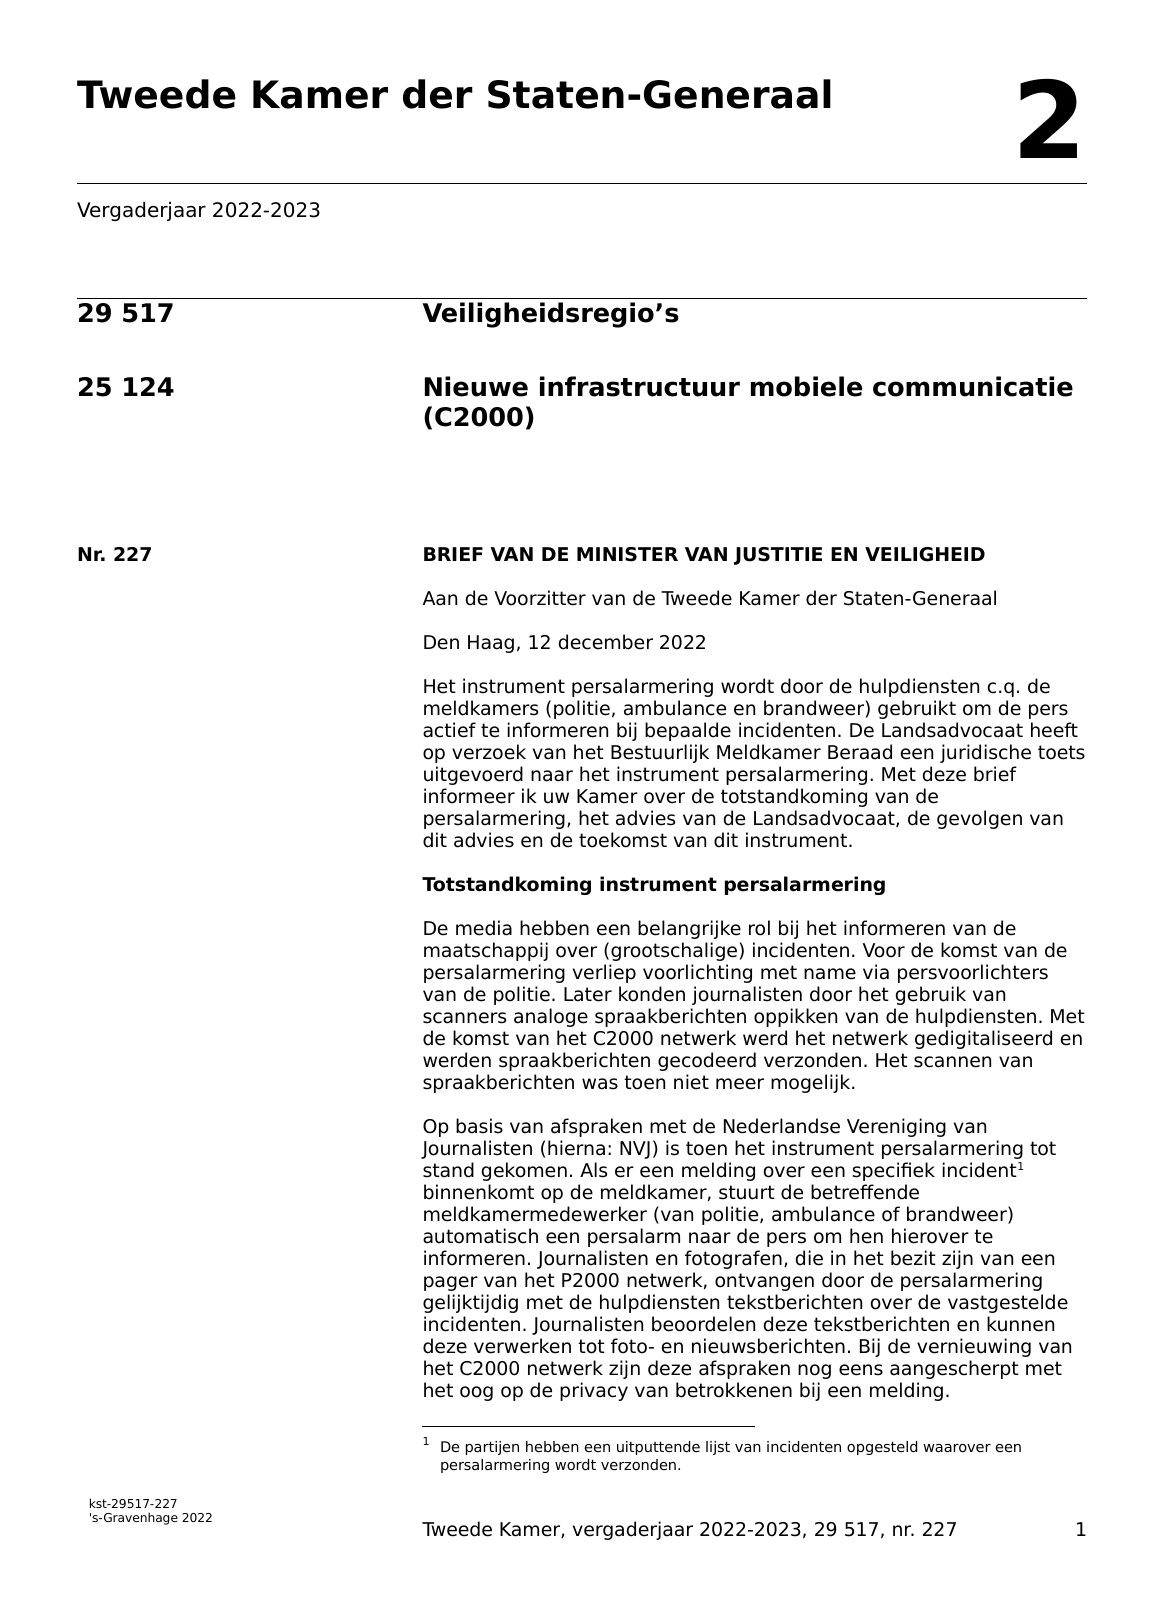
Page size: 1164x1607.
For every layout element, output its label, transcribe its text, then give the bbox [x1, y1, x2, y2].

table_header 2 [886, 59, 1087, 183]
text 's-Gravenhage 2022 [88, 1511, 323, 1525]
text Op basis van afspraken met de Nederlandse Vereniging van Journalisten (hierna: NVJ) is toen het instrument persalarmering tot stand gekomen. Als er een melding over een specifiek incident binnenkomt op de meldkamer, stuurt de betreffende meldkamermedewerker (van politie, ambulance of brandweer) automatisch een persalarm naar de pers om hen hierover te informeren. Journalisten en fotografen, die in het bezit zijn van een pager van het P2000 netwerk, ontvangen door de persalarmering gelijktijdig met de hulpdiensten tekstberichten over de vastgestelde incidenten. Journalisten beoordelen deze tekstberichten en kunnen deze verwerken tot foto- en nieuwsberichten. Bij de vernieuwing van het C2000 netwerk zijn deze afspraken nog eens aangescherpt met het oog op de privacy van betrokkenen bij een melding. [422, 1116, 1087, 1402]
text Aan de Voorzitter van de Tweede Kamer der Staten-Generaal [422, 588, 1087, 609]
text Het instrument persalarmering wordt door de hulpdiensten c.q. de meldkamers (politie, ambulance en brandweer) gebruikt om de pers actief te informeren bij bepaalde incidenten. De Landsadvocaat heeft op verzoek van het Bestuurlijk Meldkamer Beraad een juridische toets uitgevoerd naar het instrument persalarmering. Met deze brief informeer ik uw Kamer over de totstandkoming van de persalarmering, het advies van de Landsadvocaat, de gevolgen van dit advies en de toekomst van dit instrument. [422, 676, 1087, 852]
table_header Tweede Kamer der Staten-Generaal [77, 59, 886, 183]
text kst-29517-227 [88, 1497, 323, 1511]
subtitle 25 124 Nieuwe infrastructuur mobiele communicatie (C2000) [77, 373, 1087, 432]
subtitle 29 517 Veiligheidsregio’s [77, 299, 1087, 329]
text De media hebben een belangrijke rol bij het informeren van de maatschappij over (grootschalige) incidenten. Voor de komst van de persalarmering verliep voorlichting met name via persvoorlichters van de politie. Later konden journalisten door het gebruik van scanners analoge spraakberichten oppikken van de hulpdiensten. Met de komst van het C2000 netwerk werd het netwerk gedigitaliseerd en werden spraakberichten gecodeerd verzonden. Het scannen van spraakberichten was toen niet meer mogelijk. [422, 918, 1087, 1094]
table_cell Vergaderjaar 2022-2023 [77, 184, 1087, 298]
text Den Haag, 12 december 2022 [422, 632, 1087, 654]
text De partijen hebben een uitputtende lijst van incidenten opgesteld waarover een persalarmering wordt verzonden. [422, 1435, 1087, 1474]
subtitle Nr. 227 BRIEF VAN DE MINISTER VAN JUSTITIE EN VEILIGHEID [77, 543, 1087, 565]
subtitle Totstandkoming instrument persalarmering [422, 874, 1087, 896]
